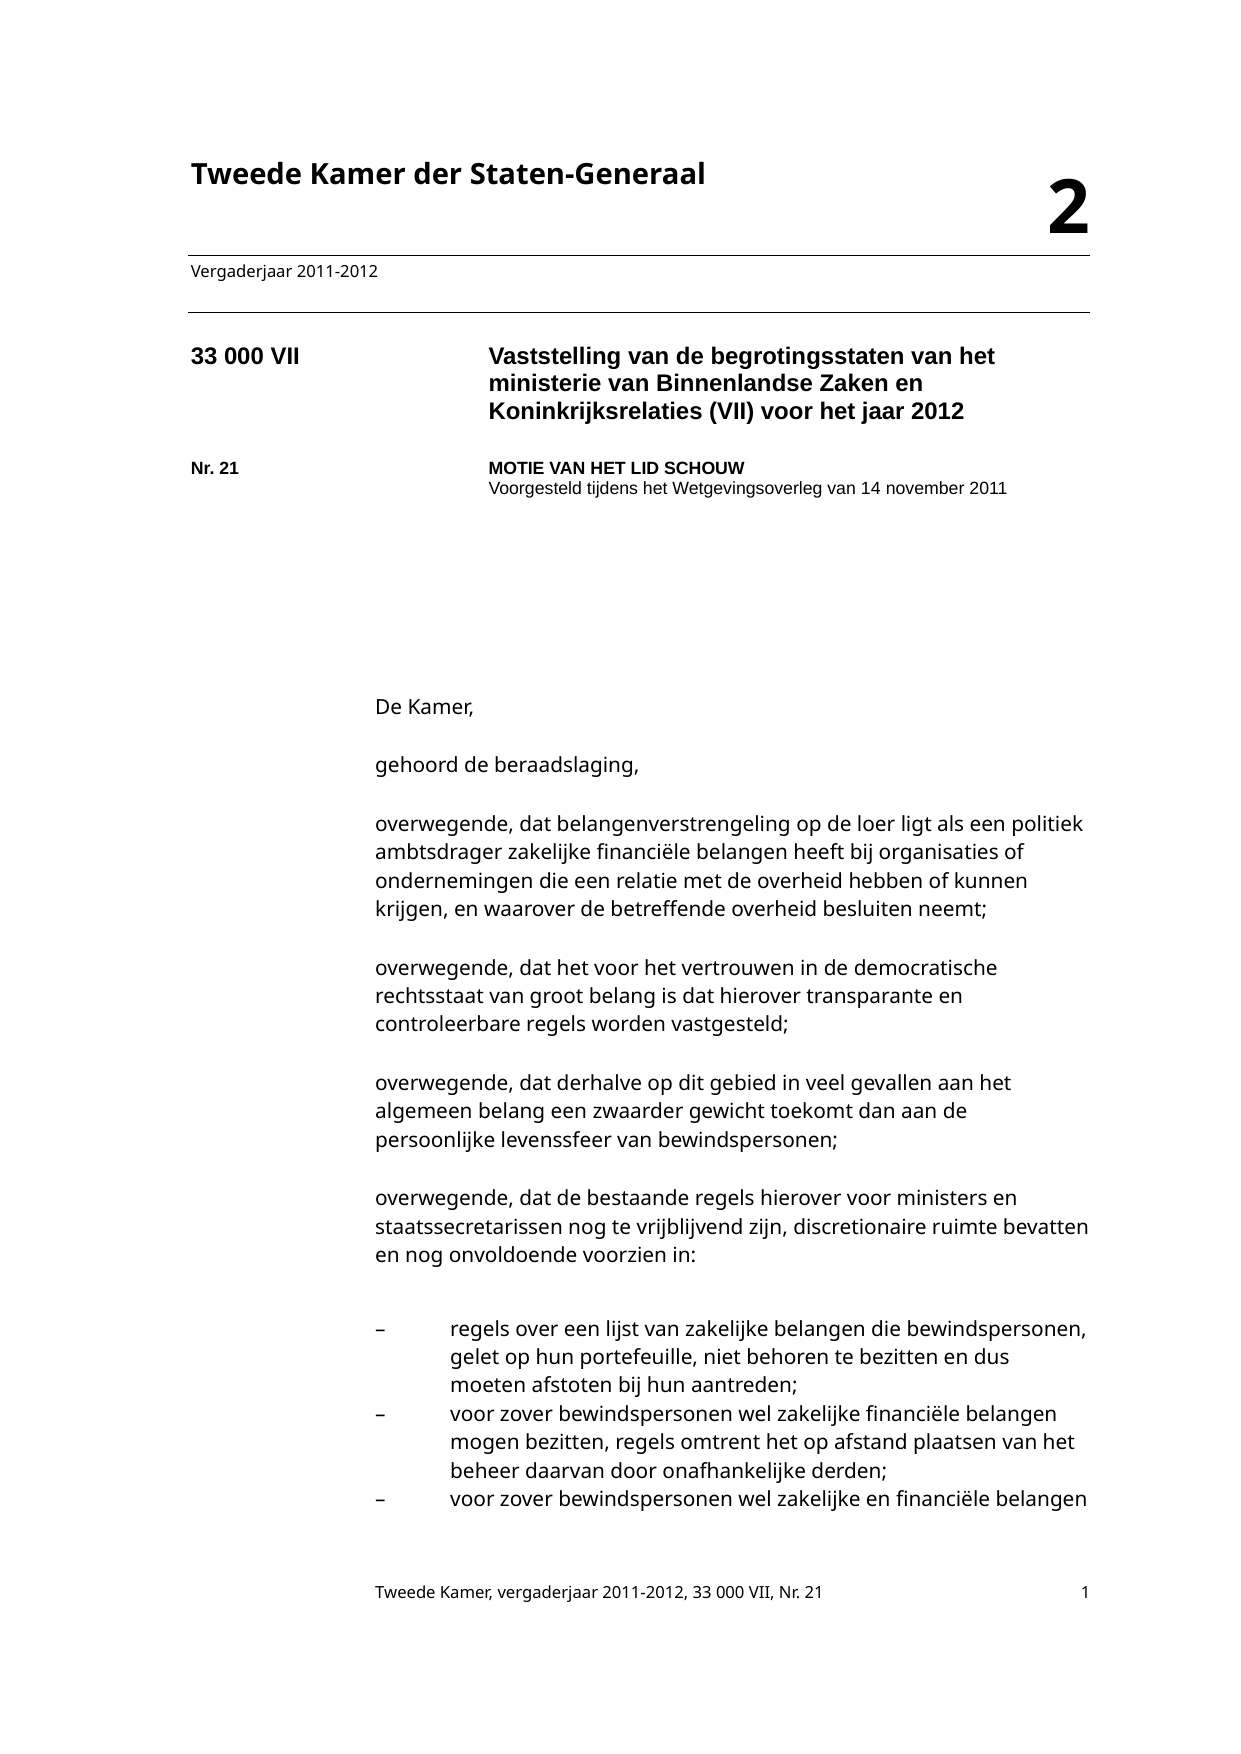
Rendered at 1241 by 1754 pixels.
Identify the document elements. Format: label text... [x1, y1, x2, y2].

table_cell MOTIE VAN HET LID SCHOUW Voorgesteld tijdens het Wetgevingsoverleg van 14 november 2011 [485, 455, 1090, 573]
table_cell [188, 313, 485, 339]
text gehoord de beraadslaging, [375, 751, 1090, 779]
list voor zover bewindspersonen wel zakelijke en financiële belangen [375, 1484, 1090, 1513]
text De Kamer, [375, 692, 1090, 721]
table_header 2 [910, 150, 1090, 255]
text overwegende, dat de bestaande regels hierover voor ministers en staatssecretarissen nog te vrijblijvend zijn, discretionaire ruimte bevatten en nog onvoldoende voorzien in: [375, 1183, 1090, 1269]
table_cell Vergaderjaar 2011-2012 [188, 256, 485, 312]
list regels over een lijst van zakelijke belangen die bewindspersonen, gelet op hun portefeuille, niet behoren te bezitten en dus moeten afstoten bij hun aantreden; [375, 1314, 1090, 1399]
table_cell [485, 256, 1090, 312]
table_cell Vaststelling van de begrotingsstaten van het ministerie van Binnenlandse Zaken en Koninkrijksrelaties (VII) voor het jaar 2012 [485, 339, 1090, 454]
table_cell [485, 313, 1090, 339]
table_cell Nr. 21 [188, 455, 485, 573]
table_cell 33 000 VII [188, 339, 485, 454]
table_header Tweede Kamer der Staten-Generaal [188, 150, 909, 255]
text overwegende, dat belangenverstrengeling op de loer ligt als een politiek ambtsdrager zakelijke financiële belangen heeft bij organisaties of ondernemingen die een relatie met de overheid hebben of kunnen krijgen, en waarover de betreffende overheid besluiten neemt; [375, 809, 1090, 923]
text overwegende, dat het voor het vertrouwen in de democratische rechtsstaat van groot belang is dat hierover transparante en controleerbare regels worden vastgesteld; [375, 953, 1090, 1038]
list voor zover bewindspersonen wel zakelijke financiële belangen mogen bezitten, regels omtrent het op afstand plaatsen van het beheer daarvan door onafhankelijke derden; [375, 1399, 1090, 1484]
text overwegende, dat derhalve op dit gebied in veel gevallen aan het algemeen belang een zwaarder gewicht toekomt dan aan de persoonlijke levenssfeer van bewindspersonen; [375, 1068, 1090, 1153]
